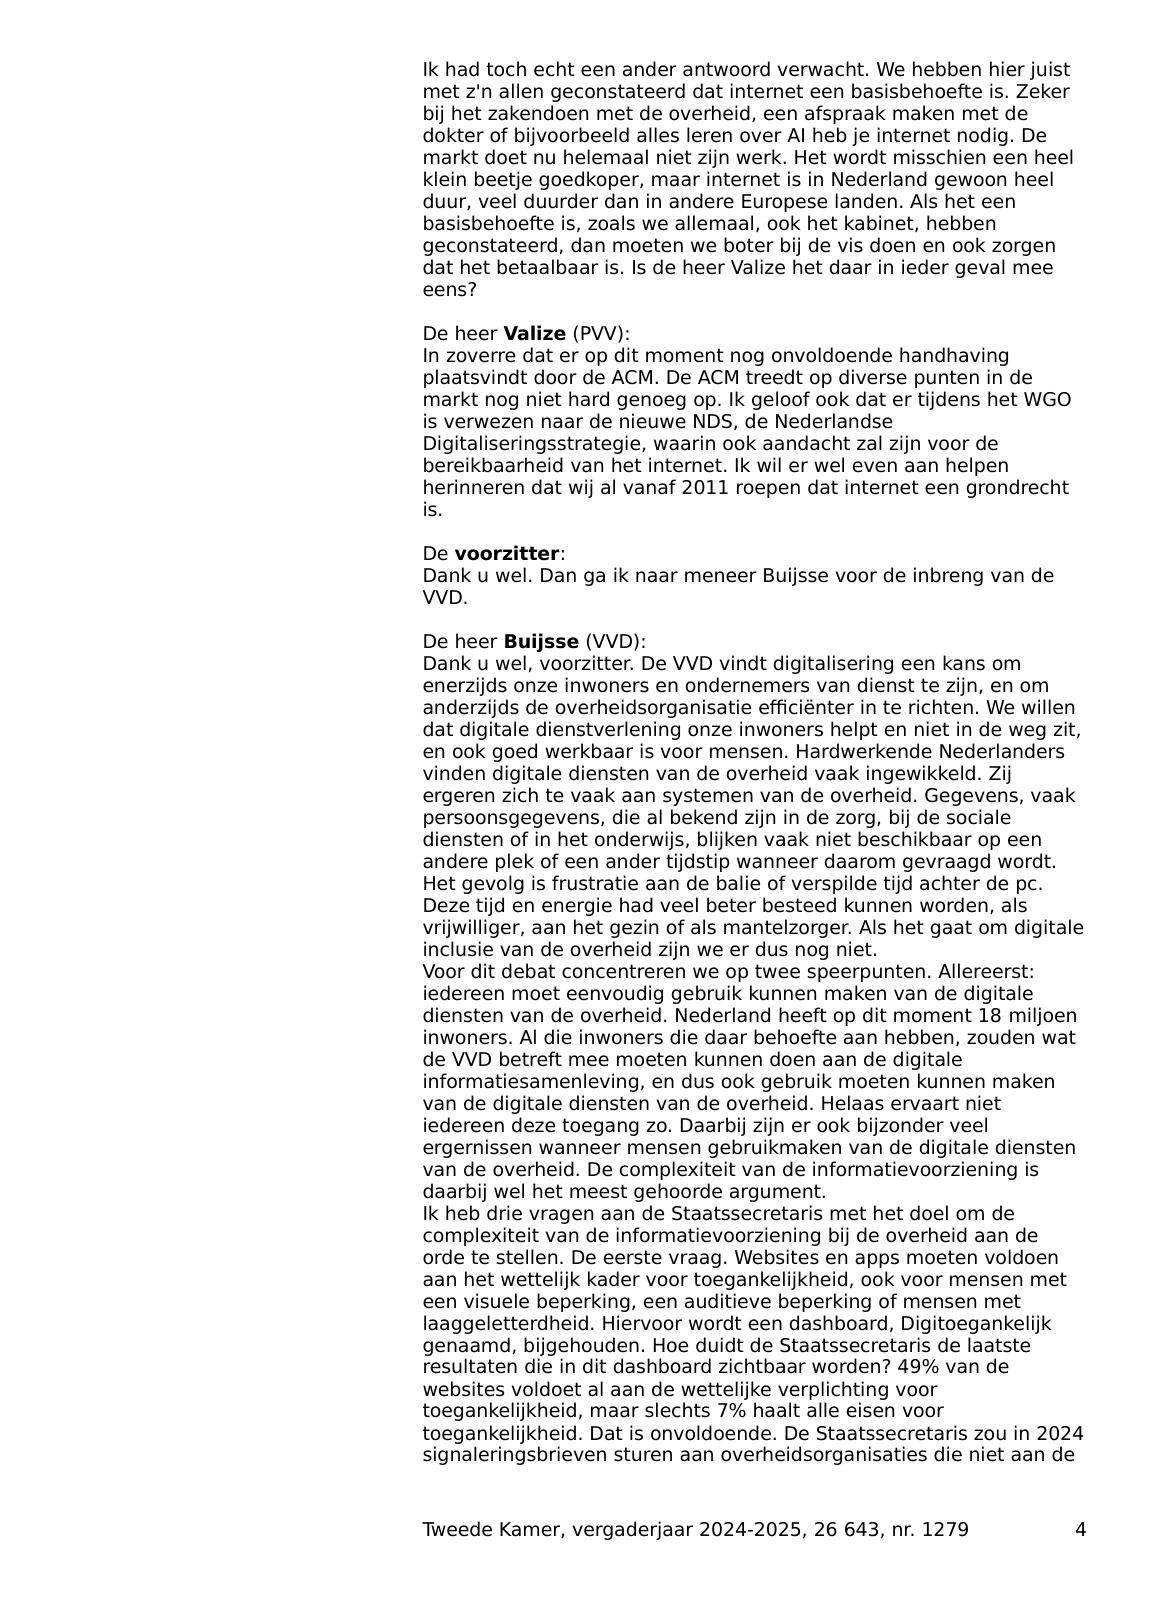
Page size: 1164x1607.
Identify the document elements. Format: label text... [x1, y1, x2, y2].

text De voorzitter: [422, 543, 1087, 565]
text Dank u wel, voorzitter. De VVD vindt digitalisering een kans om enerzijds onze inwoners en ondernemers van dienst te zijn, en om anderzijds de overheidsorganisatie efficiënter in te richten. We willen dat digitale dienstverlening onze inwoners helpt en niet in de weg zit, en ook goed werkbaar is voor mensen. Hardwerkende Nederlanders vinden digitale diensten van de overheid vaak ingewikkeld. Zij ergeren zich te vaak aan systemen van de overheid. Gegevens, vaak persoonsgegevens, die al bekend zijn in de zorg, bij de sociale diensten of in het onderwijs, blijken vaak niet beschikbaar op een andere plek of een ander tijdstip wanneer daarom gevraagd wordt. Het gevolg is frustratie aan de balie of verspilde tijd achter de pc. Deze tijd en energie had veel beter besteed kunnen worden, als vrijwilliger, aan het gezin of als mantelzorger. Als het gaat om digitale inclusie van de overheid zijn we er dus nog niet. [422, 653, 1087, 961]
text De heer Valize (PVV): [422, 323, 1087, 345]
text Ik had toch echt een ander antwoord verwacht. We hebben hier juist met z'n allen geconstateerd dat internet een basisbehoefte is. Zeker bij het zakendoen met de overheid, een afspraak maken met de dokter of bijvoorbeeld alles leren over AI heb je internet nodig. De markt doet nu helemaal niet zijn werk. Het wordt misschien een heel klein beetje goedkoper, maar internet is in Nederland gewoon heel duur, veel duurder dan in andere Europese landen. Als het een basisbehoefte is, zoals we allemaal, ook het kabinet, hebben geconstateerd, dan moeten we boter bij de vis doen en ook zorgen dat het betaalbaar is. Is de heer Valize het daar in ieder geval mee eens? [422, 59, 1087, 301]
text In zoverre dat er op dit moment nog onvoldoende handhaving plaatsvindt door de ACM. De ACM treedt op diverse punten in de markt nog niet hard genoeg op. Ik geloof ook dat er tijdens het WGO is verwezen naar de nieuwe NDS, de Nederlandse Digitaliseringsstrategie, waarin ook aandacht zal zijn voor de bereikbaarheid van het internet. Ik wil er wel even aan helpen herinneren dat wij al vanaf 2011 roepen dat internet een grondrecht is. [422, 345, 1087, 521]
text Voor dit debat concentreren we op twee speerpunten. Allereerst: iedereen moet eenvoudig gebruik kunnen maken van de digitale diensten van de overheid. Nederland heeft op dit moment 18 miljoen inwoners. Al die inwoners die daar behoefte aan hebben, zouden wat de VVD betreft mee moeten kunnen doen aan de digitale informatiesamenleving, en dus ook gebruik moeten kunnen maken van de digitale diensten van de overheid. Helaas ervaart niet iedereen deze toegang zo. Daarbij zijn er ook bijzonder veel ergernissen wanneer mensen gebruikmaken van de digitale diensten van de overheid. De complexiteit van de informatievoorziening is daarbij wel het meest gehoorde argument. [422, 961, 1087, 1203]
text Dank u wel. Dan ga ik naar meneer Buijsse voor de inbreng van de VVD. [422, 565, 1087, 609]
text Ik heb drie vragen aan de Staatssecretaris met het doel om de complexiteit van de informatievoorziening bij de overheid aan de orde te stellen. De eerste vraag. Websites en apps moeten voldoen aan het wettelijk kader voor toegankelijkheid, ook voor mensen met een visuele beperking, een auditieve beperking of mensen met laaggeletterdheid. Hiervoor wordt een dashboard, Digitoegankelijk genaamd, bijgehouden. Hoe duidt de Staatssecretaris de laatste resultaten die in dit dashboard zichtbaar worden? 49% van de websites voldoet al aan de wettelijke verplichting voor toegankelijkheid, maar slechts 7% haalt alle eisen voor toegankelijkheid. Dat is onvoldoende. De Staatssecretaris zou in 2024 signaleringsbrieven sturen aan overheidsorganisaties die niet aan de [422, 1203, 1087, 1466]
text De heer Buijsse (VVD): [422, 631, 1087, 653]
